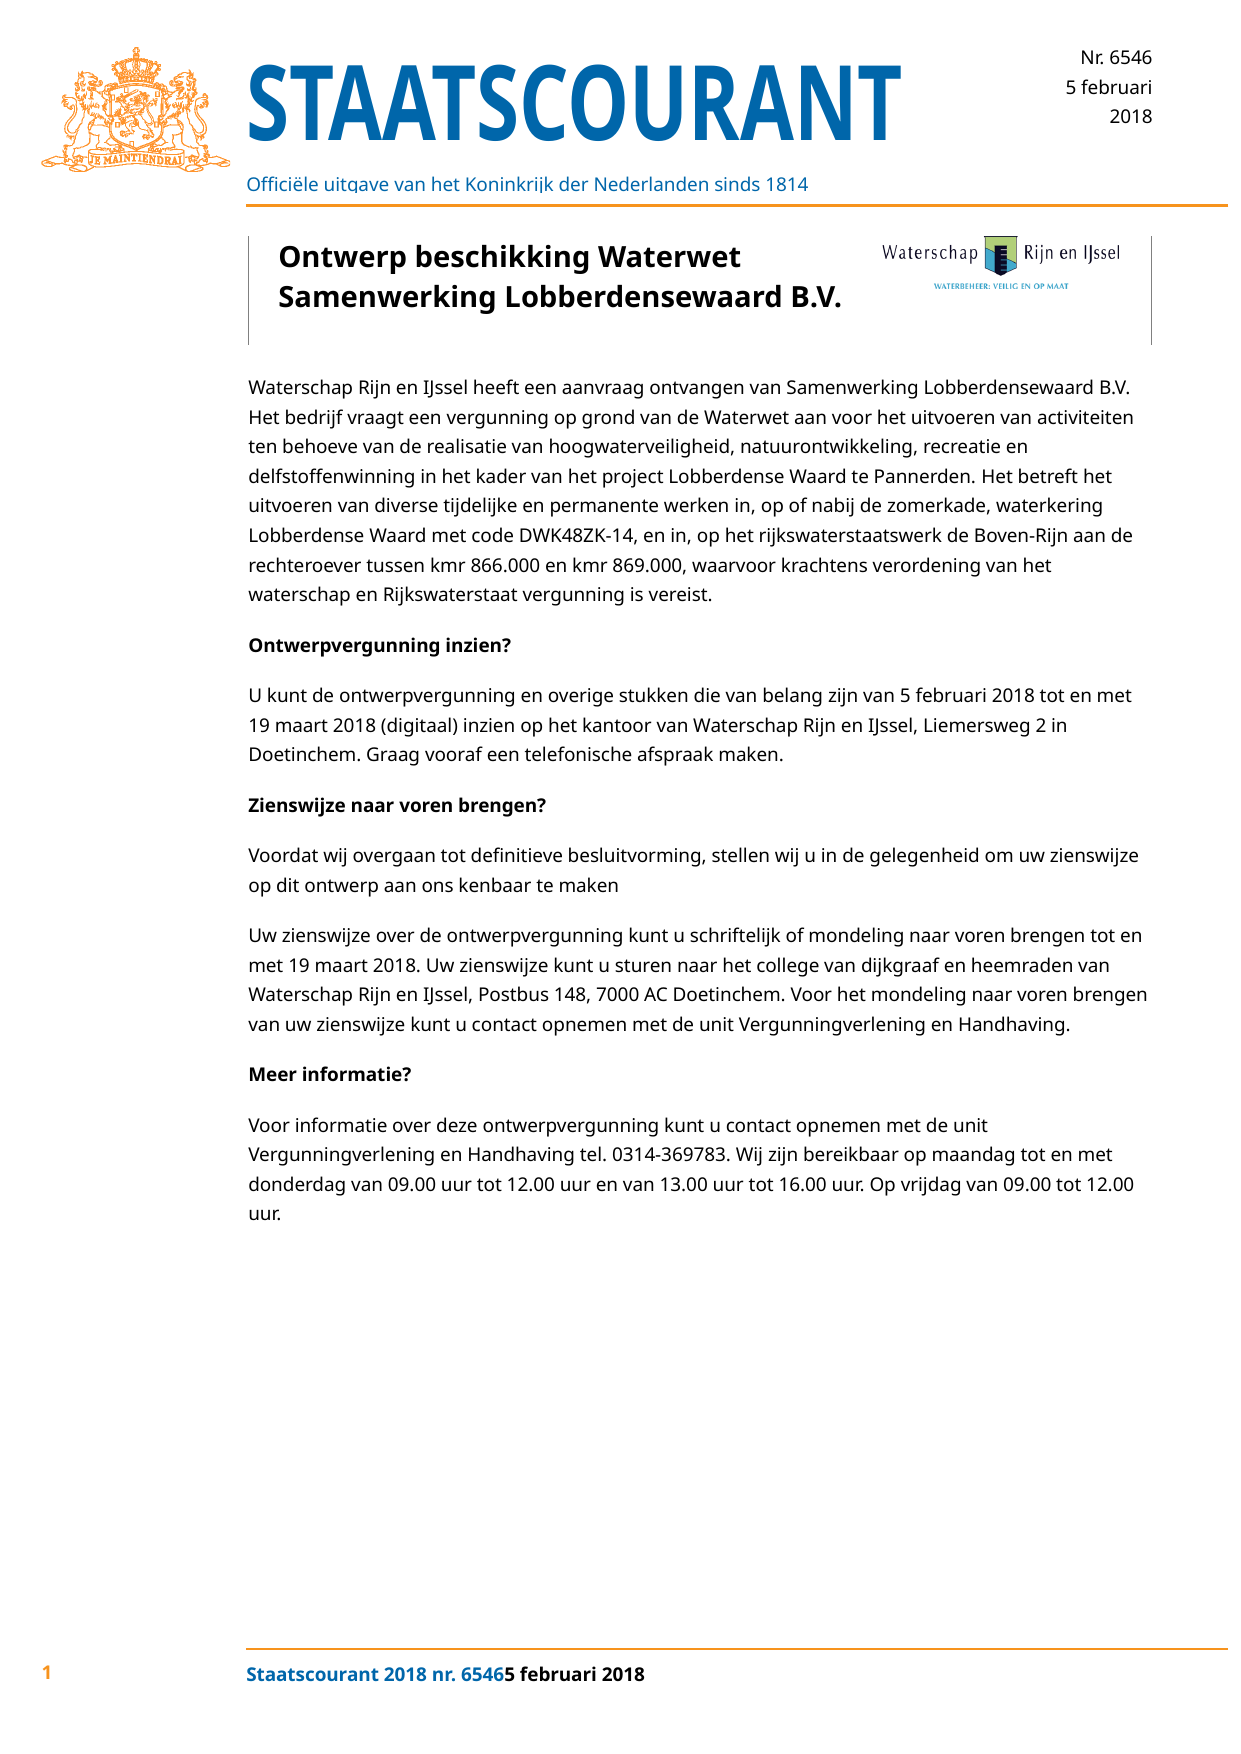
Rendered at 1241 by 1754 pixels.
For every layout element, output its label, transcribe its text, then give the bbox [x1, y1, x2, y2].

text Meer informatie? [248, 1061, 1152, 1087]
table_header Ontwerp beschikking Waterwet Samenwerking Lobberdensewaard B.V. [249, 236, 850, 345]
picture [882, 236, 1119, 289]
picture [41, 47, 231, 172]
text Ontwerpvergunning inzien? [248, 632, 1152, 657]
text Voordat wij overgaan tot definitieve besluitvorming, stellen wij u in de gelegenheid om uw zienswijze op dit ontwerp aan ons kenbaar te maken [248, 842, 1152, 897]
text Zienswijze naar voren brengen? [248, 792, 1152, 817]
table_header [850, 236, 1151, 345]
text U kunt de ontwerpvergunning en overige stukken die van belang zijn van 5 februari 2018 tot en met 19 maart 2018 (digitaal) inzien op het kantoor van Waterschap Rijn en IJssel, Liemersweg 2 in Doetinchem. Graag vooraf een telefonische afspraak maken. [248, 682, 1152, 767]
text Uw zienswijze over de ontwerpvergunning kunt u schriftelijk of mondeling naar voren brengen tot en met 19 maart 2018. Uw zienswijze kunt u sturen naar het college van dijkgraaf en heemraden van Waterschap Rijn en IJssel, Postbus 148, 7000 AC Doetinchem. Voor het mondeling naar voren brengen van uw zienswijze kunt u contact opnemen met de unit Vergunningverlening en Handhaving. [248, 922, 1152, 1037]
text Voor informatie over deze ontwerpvergunning kunt u contact opnemen met de unit Vergunningverlening en Handhaving tel. 0314-369783. Wij zijn bereikbaar op maandag tot en met donderdag van 09.00 uur tot 12.00 uur en van 13.00 uur tot 16.00 uur. Op vrijdag van 09.00 tot 12.00 uur. [248, 1112, 1152, 1226]
text Waterschap Rijn en IJssel heeft een aanvraag ontvangen van Samenwerking Lobberdensewaard B.V. Het bedrijf vraagt een vergunning op grond van de Waterwet aan voor het uitvoeren van activiteiten ten behoeve van de realisatie van hoogwaterveiligheid, natuurontwikkeling, recreatie en delfstoffenwinning in het kader van het project Lobberdense Waard te Pannerden. Het betreft het uitvoeren van diverse tijdelijke en permanente werken in, op of nabij de zomerkade, waterkering Lobberdense Waard met code DWK48ZK-14, en in, op het rijkswaterstaatswerk de Boven-Rijn aan de rechteroever tussen kmr 866.000 en kmr 869.000, waarvoor krachtens verordening van het waterschap en Rijkswaterstaat vergunning is vereist. [248, 374, 1152, 607]
